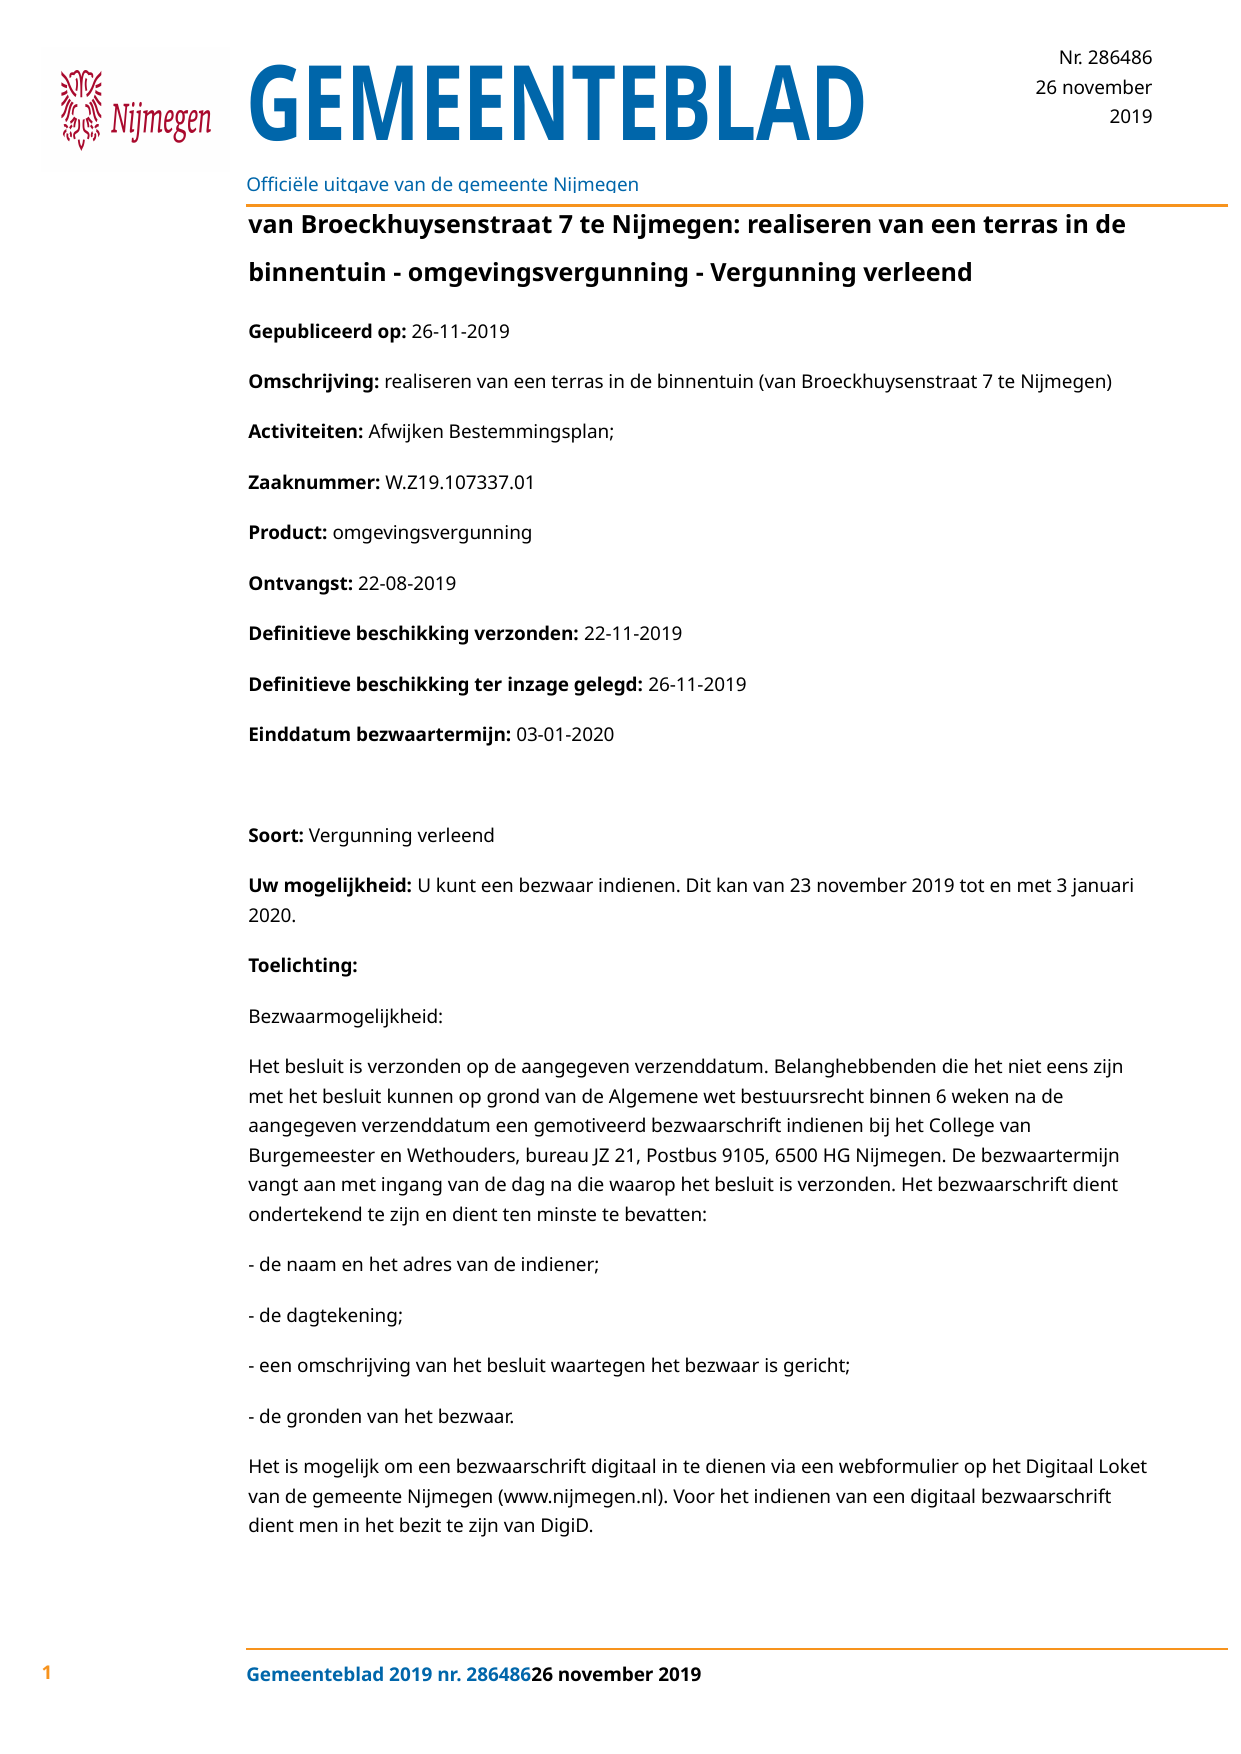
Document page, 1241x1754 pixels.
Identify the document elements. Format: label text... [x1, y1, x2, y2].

picture [41, 47, 231, 172]
text - de naam en het adres van de indiener; [248, 1252, 1152, 1277]
text Uw mogelijkheid: U kunt een bezwaar indienen. Dit kan van 23 november 2019 tot en met 3 januari 2020. [248, 872, 1152, 928]
text Zaaknummer: W.Z19.107337.01 [248, 469, 1152, 495]
text Activiteiten: Afwijken Bestemmingsplan; [248, 419, 1152, 444]
text Het is mogelijk om een bezwaarschrift digitaal in te dienen via een webformulier op het Digitaal Loket van de gemeente Nijmegen (www.nijmegen.nl). Voor het indienen van een digitaal bezwaarschrift dient men in het bezit te zijn van DigiD. [248, 1453, 1152, 1538]
text Bezwaarmogelijkheid: [248, 1003, 1152, 1029]
text Ontvangst: 22-08-2019 [248, 570, 1152, 596]
text - de gronden van het bezwaar. [248, 1403, 1152, 1429]
text van Broeckhuysenstraat 7 te Nijmegen: realiseren van een terras in de binnentuin - omgevingsvergunning - Vergunning verleend [248, 207, 1152, 288]
text Einddatum bezwaartermijn: 03-01-2020 [248, 721, 1152, 747]
text Definitieve beschikking ter inzage gelegd: 26-11-2019 [248, 671, 1152, 697]
text Toelichting: [248, 952, 1152, 978]
text Omschrijving: realiseren van een terras in de binnentuin (van Broeckhuysenstraat 7 te Nijmegen) [248, 368, 1152, 394]
text Het besluit is verzonden op de aangegeven verzenddatum. Belanghebbenden die het niet eens zijn met het besluit kunnen op grond van de Algemene wet bestuursrecht binnen 6 weken na de aangegeven verzenddatum een gemotiveerd bezwaarschrift indienen bij het College van Burgemeester en Wethouders, bureau JZ 21, Postbus 9105, 6500 HG Nijmegen. De bezwaartermijn vangt aan met ingang van de dag na die waarop het besluit is verzonden. Het bezwaarschrift dient ondertekend te zijn en dient ten minste te bevatten: [248, 1053, 1152, 1227]
text Product: omgevingsvergunning [248, 519, 1152, 545]
text Definitieve beschikking verzonden: 22-11-2019 [248, 620, 1152, 646]
text - de dagtekening; [248, 1302, 1152, 1328]
text - een omschrijving van het besluit waartegen het bezwaar is gericht; [248, 1352, 1152, 1378]
text Soort: Vergunning verleend [248, 822, 1152, 848]
text Gepubliceerd op: 26-11-2019 [248, 318, 1152, 344]
